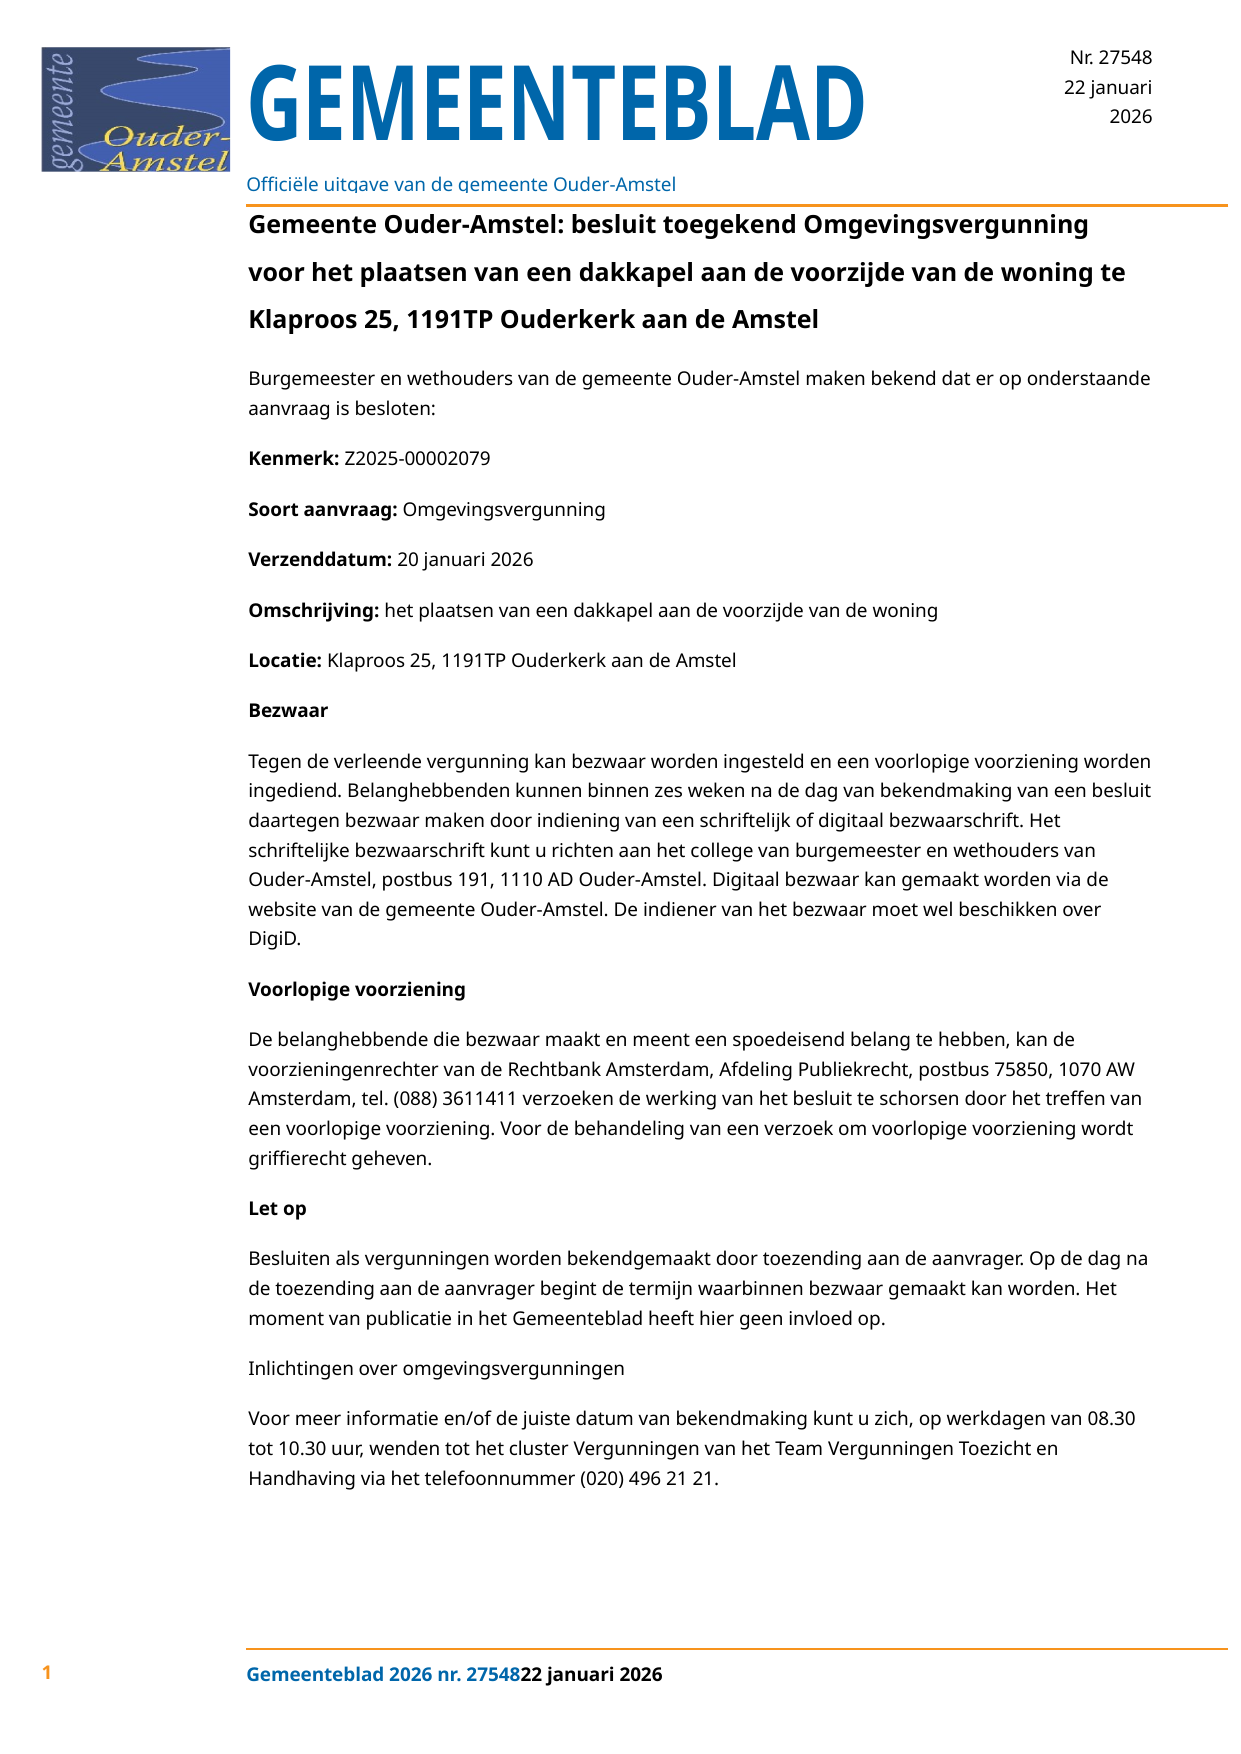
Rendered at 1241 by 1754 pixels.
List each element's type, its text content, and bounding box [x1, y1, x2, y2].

text Bezwaar [248, 698, 1152, 723]
text Burgemeester en wethouders van de gemeente Ouder-Amstel maken bekend dat er op onderstaande aanvraag is besloten: [248, 366, 1152, 421]
text De belanghebbende die bezwaar maakt en meent een spoedeisend belang te hebben, kan de voorzieningenrechter van de Rechtbank Amsterdam, Afdeling Publiekrecht, postbus 75850, 1070 AW Amsterdam, tel. (088) 3611411 verzoeken de werking van het besluit te schorsen door het treffen van een voorlopige voorziening. Voor de behandeling van een verzoek om voorlopige voorziening wordt griffierecht geheven. [248, 1026, 1152, 1170]
text Let op [248, 1195, 1152, 1221]
text Kenmerk: Z2025-00002079 [248, 446, 1152, 471]
text Soort aanvraag: Omgevingsvergunning [248, 496, 1152, 522]
text Besluiten als vergunningen worden bekendgemaakt door toezending aan de aanvrager. Op de dag na de toezending aan de aanvrager begint de termijn waarbinnen bezwaar gemaakt kan worden. Het moment van publicatie in het Gemeenteblad heeft hier geen invloed op. [248, 1246, 1152, 1330]
text Locatie: Klaproos 25, 1191TP Ouderkerk aan de Amstel [248, 647, 1152, 673]
text Omschrijving: het plaatsen van een dakkapel aan de voorzijde van de woning [248, 597, 1152, 622]
text Voor meer informatie en/of de juiste datum van bekendmaking kunt u zich, op werkdagen van 08.30 tot 10.30 uur, wenden tot het cluster Vergunningen van het Team Vergunningen Toezicht en Handhaving via het telefoonnummer (020) 496 21 21. [248, 1406, 1152, 1490]
text Gemeente Ouder-Amstel: besluit toegekend Omgevingsvergunning voor het plaatsen van een dakkapel aan de voorzijde van de woning te Klaproos 25, 1191TP Ouderkerk aan de Amstel [248, 207, 1152, 336]
text Inlichtingen over omgevingsvergunningen [248, 1355, 1152, 1381]
text Verzenddatum: 20 januari 2026 [248, 546, 1152, 572]
text Tegen de verleende vergunning kan bezwaar worden ingesteld en een voorlopige voorziening worden ingediend. Belanghebbenden kunnen binnen zes weken na de dag van bekendmaking van een besluit daartegen bezwaar maken door indiening van een schriftelijk of digitaal bezwaarschrift. Het schriftelijke bezwaarschrift kunt u richten aan het college van burgemeester en wethouders van Ouder-Amstel, postbus 191, 1110 AD Ouder-Amstel. Digitaal bezwaar kan gemaakt worden via de website van de gemeente Ouder-Amstel. De indiener van het bezwaar moet wel beschikken over DigiD. [248, 748, 1152, 951]
text Voorlopige voorziening [248, 976, 1152, 1002]
picture [41, 47, 231, 172]
